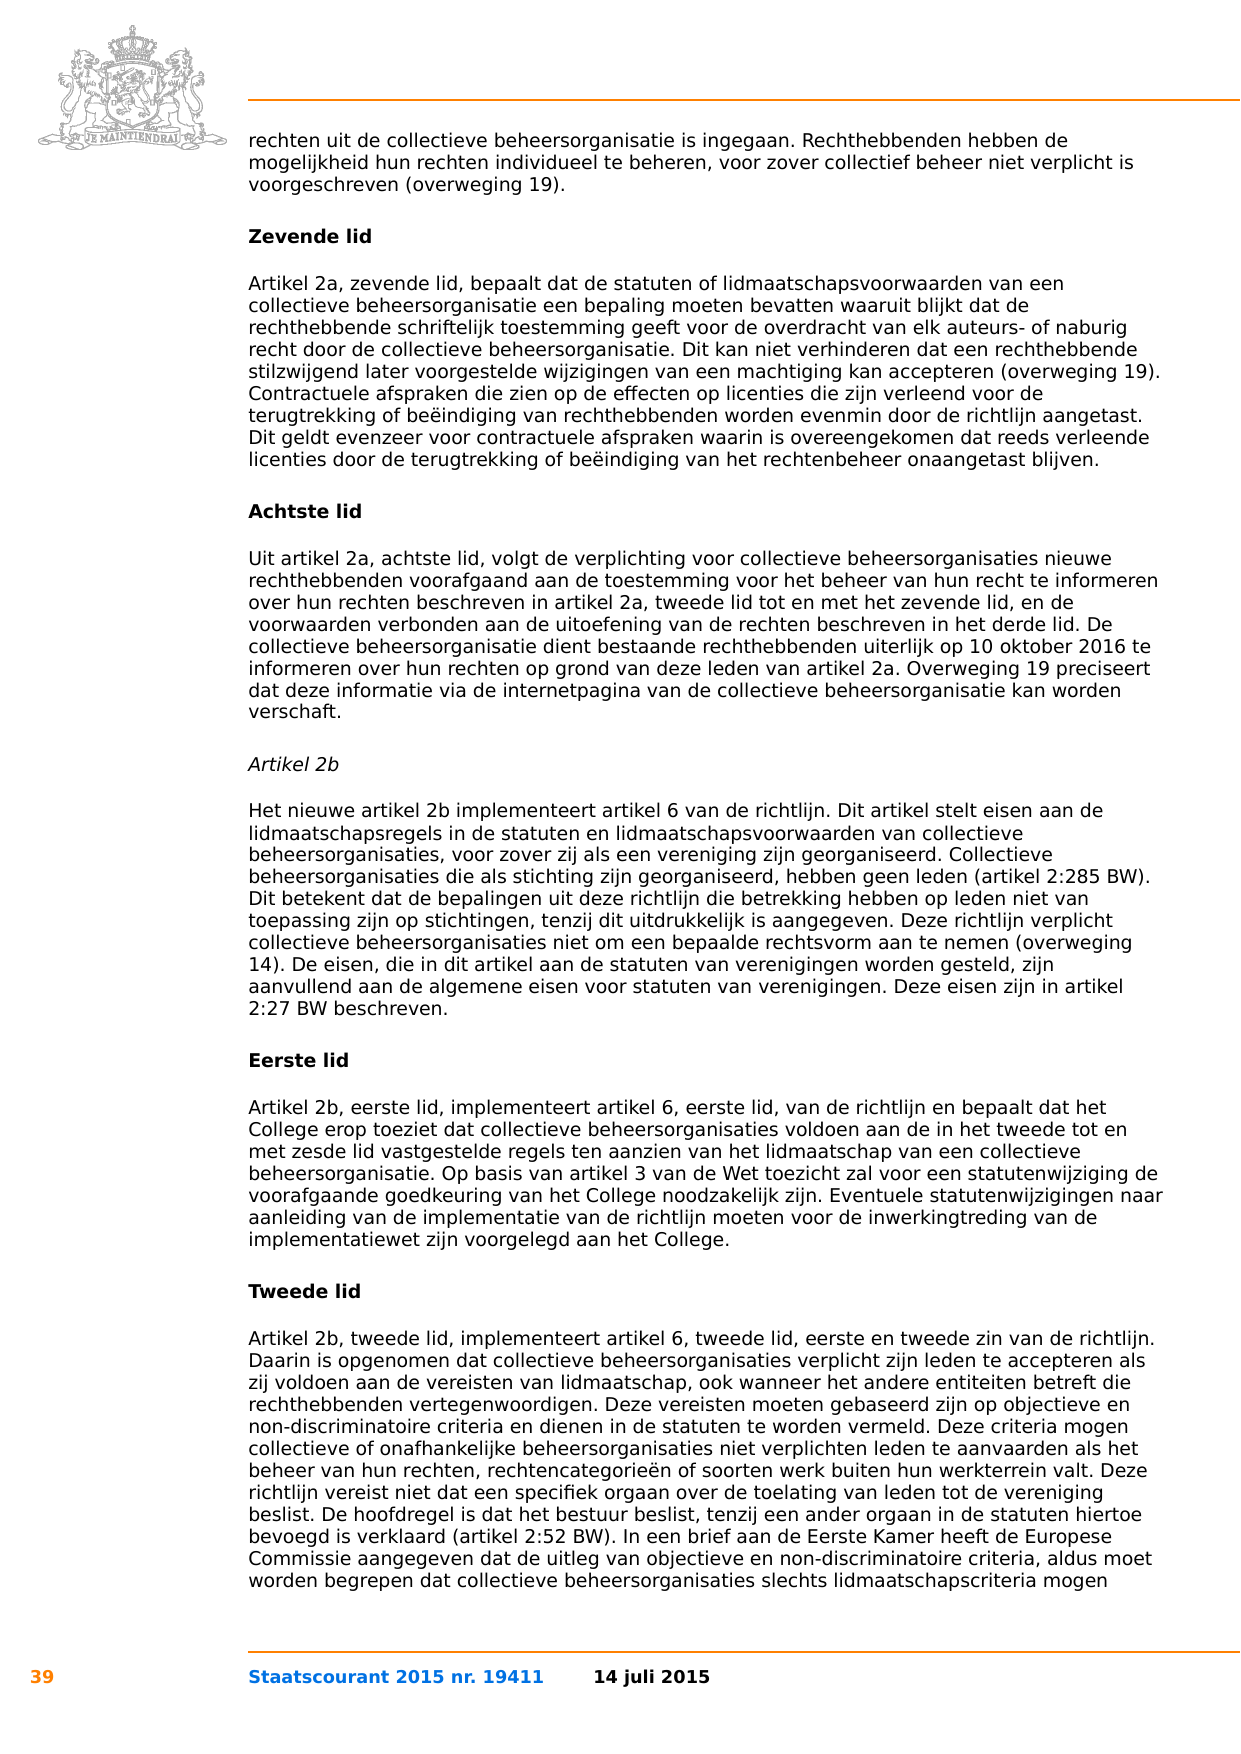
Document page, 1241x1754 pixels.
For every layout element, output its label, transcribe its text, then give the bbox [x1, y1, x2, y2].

text Artikel 2b, tweede lid, implementeert artikel 6, tweede lid, eerste en tweede zin van de richtlijn. Daarin is opgenomen dat collectieve beheersorganisaties verplicht zijn leden te accepteren als zij voldoen aan de vereisten van lidmaatschap, ook wanneer het andere entiteiten betreft die rechthebbenden vertegenwoordigen. Deze vereisten moeten gebaseerd zijn op objectieve en non-discriminatoire criteria en dienen in de statuten te worden vermeld. Deze criteria mogen collectieve of onafhankelijke beheersorganisaties niet verplichten leden te aanvaarden als het beheer van hun rechten, rechtencategorieën of soorten werk buiten hun werkterrein valt. Deze richtlijn vereist niet dat een specifiek orgaan over de toelating van leden tot de vereniging beslist. De hoofdregel is dat het bestuur beslist, tenzij een ander orgaan in de statuten hiertoe bevoegd is verklaard (artikel 2:52 BW). In een brief aan de Eerste Kamer heeft de Europese Commissie aangegeven dat de uitleg van objectieve en non-discriminatoire criteria, aldus moet worden begrepen dat collectieve beheersorganisaties slechts lidmaatschapscriteria mogen [248, 1328, 1163, 1592]
subtitle Tweede lid [248, 1281, 1163, 1303]
text Artikel 2b, eerste lid, implementeert artikel 6, eerste lid, van de richtlijn en bepaalt dat het College erop toeziet dat collectieve beheersorganisaties voldoen aan de in het tweede tot en met zesde lid vastgestelde regels ten aanzien van het lidmaatschap van een collectieve beheersorganisatie. Op basis van artikel 3 van de Wet toezicht zal voor een statutenwijziging de voorafgaande goedkeuring van het College noodzakelijk zijn. Eventuele statutenwijzigingen naar aanleiding van de implementatie van de richtlijn moeten voor de inwerkingtreding van de implementatiewet zijn voorgelegd aan het College. [248, 1097, 1163, 1251]
text Artikel 2a, zevende lid, bepaalt dat de statuten of lidmaatschapsvoorwaarden van een collectieve beheersorganisatie een bepaling moeten bevatten waaruit blijkt dat de rechthebbende schriftelijk toestemming geeft voor de overdracht van elk auteurs- of naburig recht door de collectieve beheersorganisatie. Dit kan niet verhinderen dat een rechthebbende stilzwijgend later voorgestelde wijzigingen van een machtiging kan accepteren (overweging 19). Contractuele afspraken die zien op de effecten op licenties die zijn verleend voor de terugtrekking of beëindiging van rechthebbenden worden evenmin door de richtlijn aangetast. Dit geldt evenzeer voor contractuele afspraken waarin is overeengekomen dat reeds verleende licenties door de terugtrekking of beëindiging van het rechtenbeheer onaangetast blijven. [248, 273, 1163, 471]
subtitle Achtste lid [248, 501, 1163, 523]
subtitle Zevende lid [248, 226, 1163, 248]
text Het nieuwe artikel 2b implementeert artikel 6 van de richtlijn. Dit artikel stelt eisen aan de lidmaatschapsregels in de statuten en lidmaatschapsvoorwaarden van collectieve beheersorganisaties, voor zover zij als een vereniging zijn georganiseerd. Collectieve beheersorganisaties die als stichting zijn georganiseerd, hebben geen leden (artikel 2:285 BW). Dit betekent dat de bepalingen uit deze richtlijn die betrekking hebben op leden niet van toepassing zijn op stichtingen, tenzij dit uitdrukkelijk is aangegeven. Deze richtlijn verplicht collectieve beheersorganisaties niet om een bepaalde rechtsvorm aan te nemen (overweging 14). De eisen, die in dit artikel aan de statuten van verenigingen worden gesteld, zijn aanvullend aan de algemene eisen voor statuten van verenigingen. Deze eisen zijn in artikel 2:27 BW beschreven. [248, 800, 1163, 1020]
picture [38, 25, 227, 150]
subtitle Eerste lid [248, 1050, 1163, 1072]
text rechten uit de collectieve beheersorganisatie is ingegaan. Rechthebbenden hebben de mogelijkheid hun rechten individueel te beheren, voor zover collectief beheer niet verplicht is voorgeschreven (overweging 19). [248, 130, 1163, 196]
subtitle Artikel 2b [248, 753, 1163, 775]
text Uit artikel 2a, achtste lid, volgt de verplichting voor collectieve beheersorganisaties nieuwe rechthebbenden voorafgaand aan de toestemming voor het beheer van hun recht te informeren over hun rechten beschreven in artikel 2a, tweede lid tot en met het zevende lid, en de voorwaarden verbonden aan de uitoefening van de rechten beschreven in het derde lid. De collectieve beheersorganisatie dient bestaande rechthebbenden uiterlijk op 10 oktober 2016 te informeren over hun rechten op grond van deze leden van artikel 2a. Overweging 19 preciseert dat deze informatie via de internetpagina van de collectieve beheersorganisatie kan worden verschaft. [248, 548, 1163, 723]
